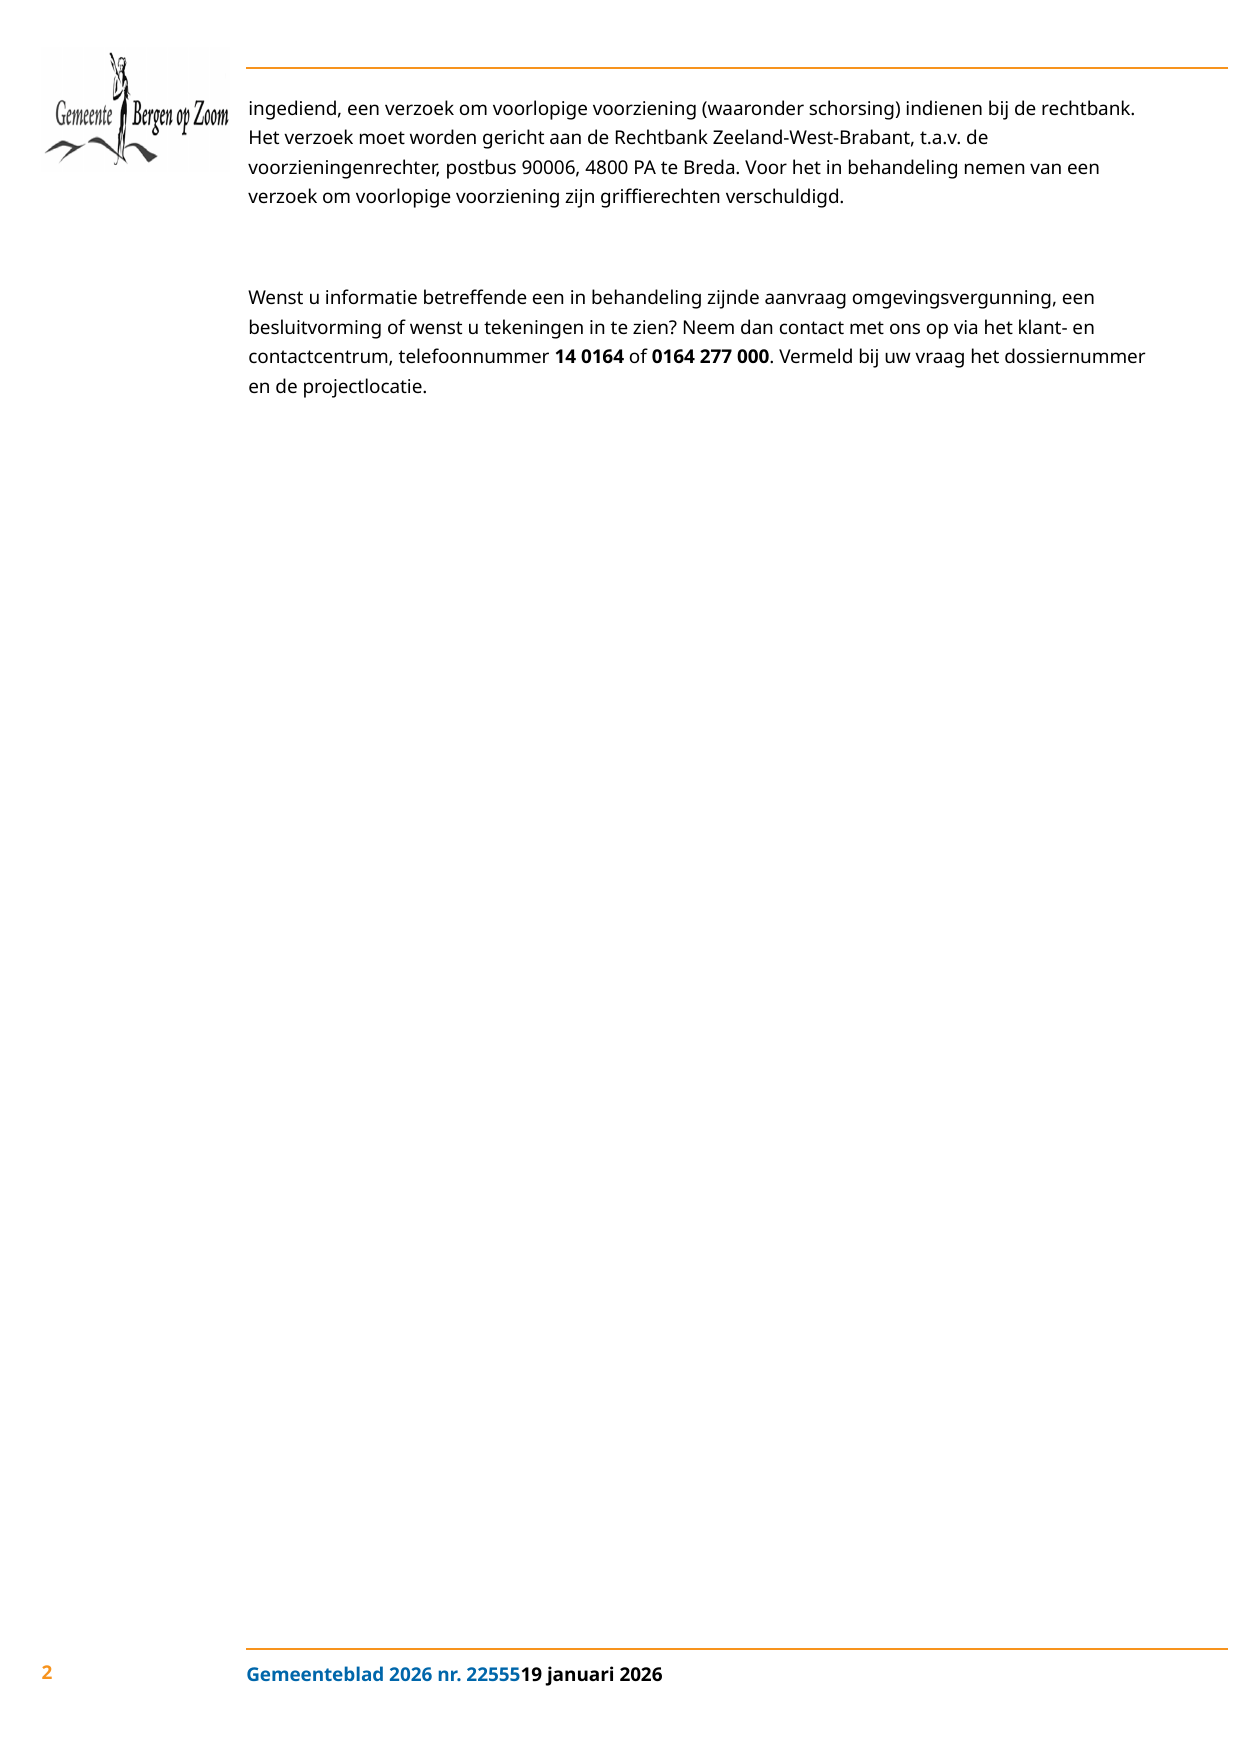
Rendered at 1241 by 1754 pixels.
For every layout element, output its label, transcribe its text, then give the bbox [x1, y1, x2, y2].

text ingediend, een verzoek om voorlopige voorziening (waaronder schorsing) indienen bij de rechtbank. Het verzoek moet worden gericht aan de Rechtbank Zeeland-West-Brabant, t.a.v. de voorzieningenrechter, postbus 90006, 4800 PA te Breda. Voor het in behandeling nemen van een verzoek om voorlopige voorziening zijn griffierechten verschuldigd. [248, 95, 1152, 209]
picture [41, 47, 231, 172]
text Wenst u informatie betreffende een in behandeling zijnde aanvraag omgevingsvergunning, een besluitvorming of wenst u tekeningen in te zien? Neem dan contact met ons op via het klant- en contactcentrum, telefoonnummer 14 0164 of 0164 277 000. Vermeld bij uw vraag het dossiernummer en de projectlocatie. [248, 284, 1152, 399]
